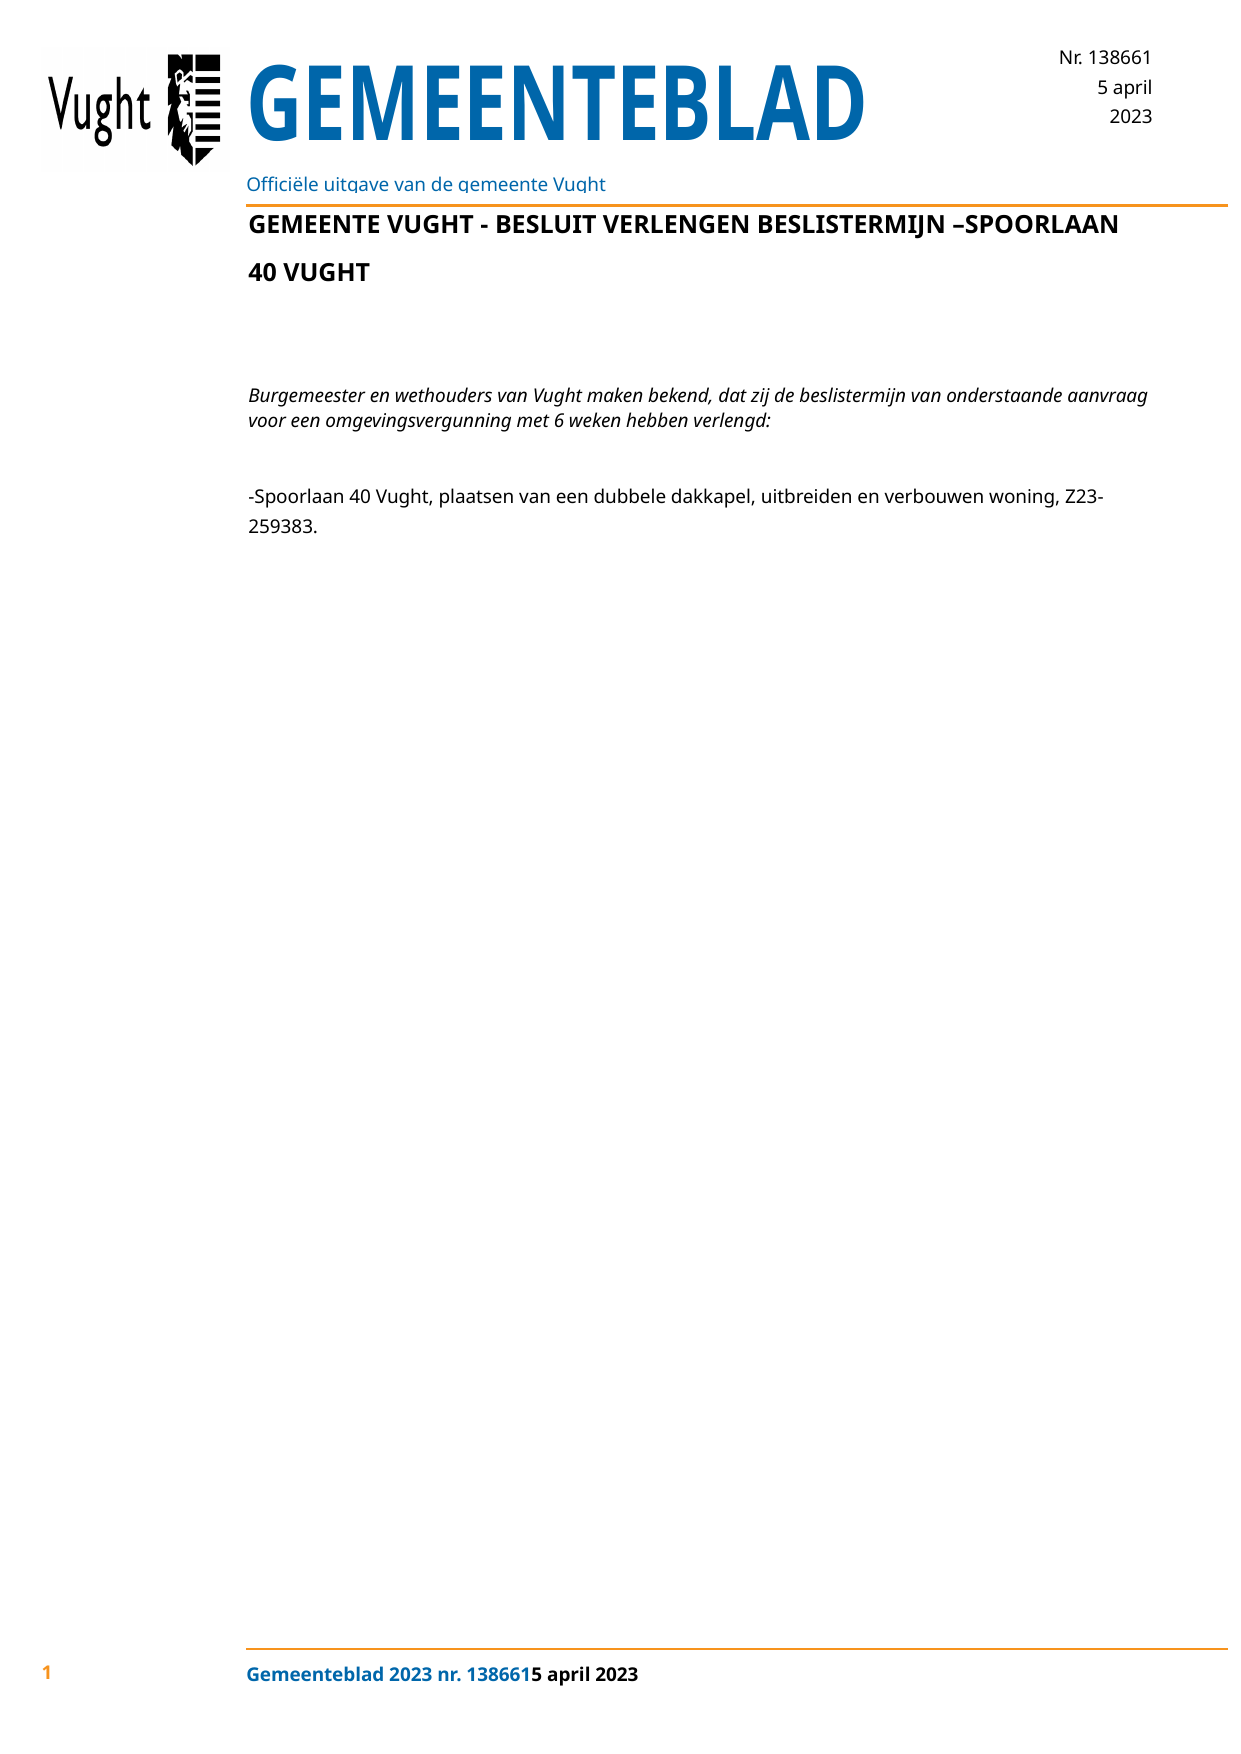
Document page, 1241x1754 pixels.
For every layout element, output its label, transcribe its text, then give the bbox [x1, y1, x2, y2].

text Burgemeester en wethouders van Vught maken bekend, dat zij de beslistermijn van onderstaande aanvraag voor een omgevingsvergunning met 6 weken hebben verlengd: [248, 382, 1152, 433]
text GEMEENTE VUGHT - BESLUIT VERLENGEN BESLISTERMIJN –SPOORLAAN 40 VUGHT [248, 207, 1152, 288]
picture [41, 47, 231, 172]
text -Spoorlaan 40 Vught, plaatsen van een dubbele dakkapel, uitbreiden en verbouwen woning, Z23-259383. [248, 484, 1152, 539]
